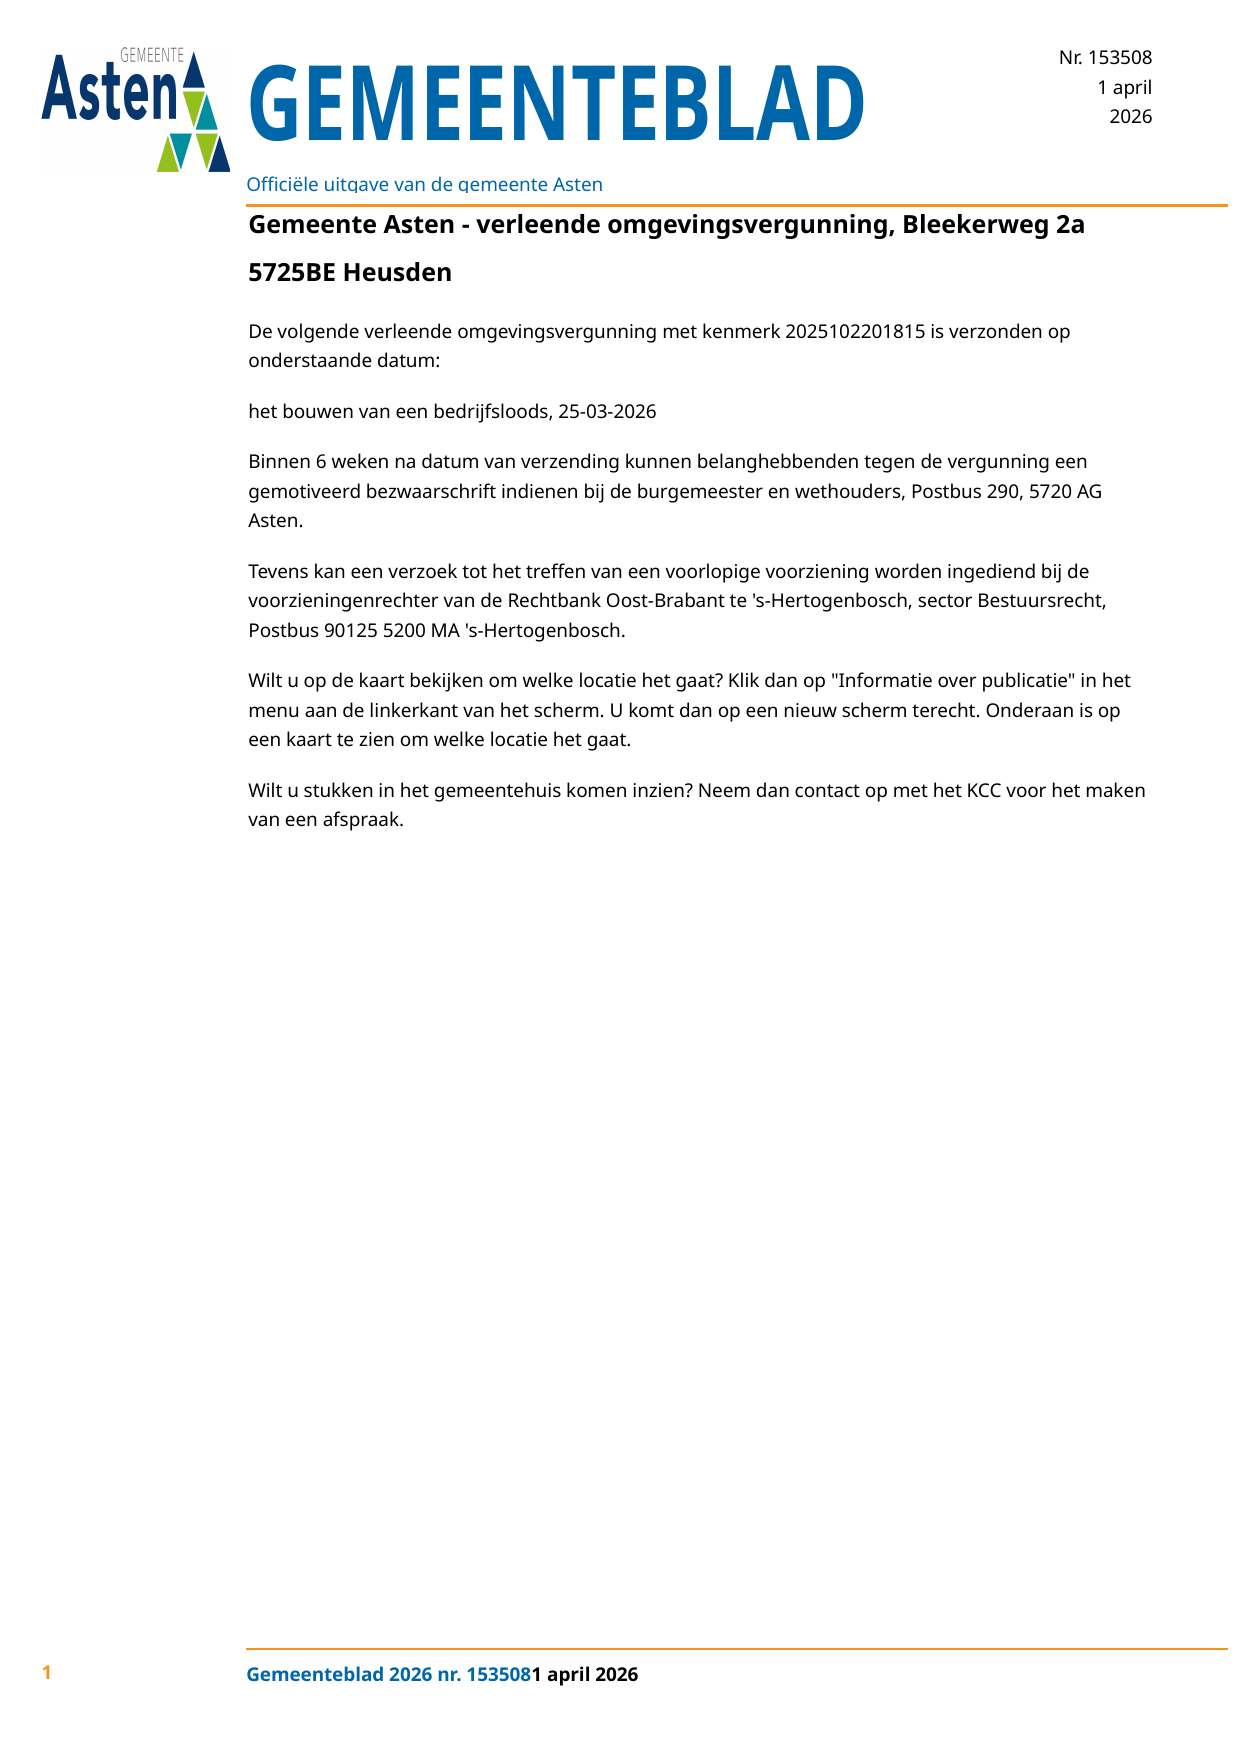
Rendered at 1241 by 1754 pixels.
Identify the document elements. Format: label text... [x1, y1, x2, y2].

picture [41, 47, 231, 172]
text Gemeente Asten - verleende omgevingsvergunning, Bleekerweg 2a 5725BE Heusden [248, 207, 1152, 288]
text Tevens kan een verzoek tot het treffen van een voorlopige voorziening worden ingediend bij de voorzieningenrechter van de Rechtbank Oost-Brabant te 's-Hertogenbosch, sector Bestuursrecht, Postbus 90125 5200 MA 's-Hertogenbosch. [248, 558, 1152, 643]
text De volgende verleende omgevingsvergunning met kenmerk 2025102201815 is verzonden op onderstaande datum: [248, 318, 1152, 373]
text het bouwen van een bedrijfsloods, 25-03-2026 [248, 398, 1152, 424]
text Binnen 6 weken na datum van verzending kunnen belanghebbenden tegen de vergunning een gemotiveerd bezwaarschrift indienen bij de burgemeester en wethouders, Postbus 290, 5720 AG Asten. [248, 448, 1152, 533]
text Wilt u stukken in het gemeentehuis komen inzien? Neem dan contact op met het KCC voor het maken van een afspraak. [248, 777, 1152, 832]
text Wilt u op de kaart bekijken om welke locatie het gaat? Klik dan op "Informatie over publicatie" in het menu aan de linkerkant van het scherm. U komt dan op een nieuw scherm terecht. Onderaan is op een kaart te zien om welke locatie het gaat. [248, 667, 1152, 752]
